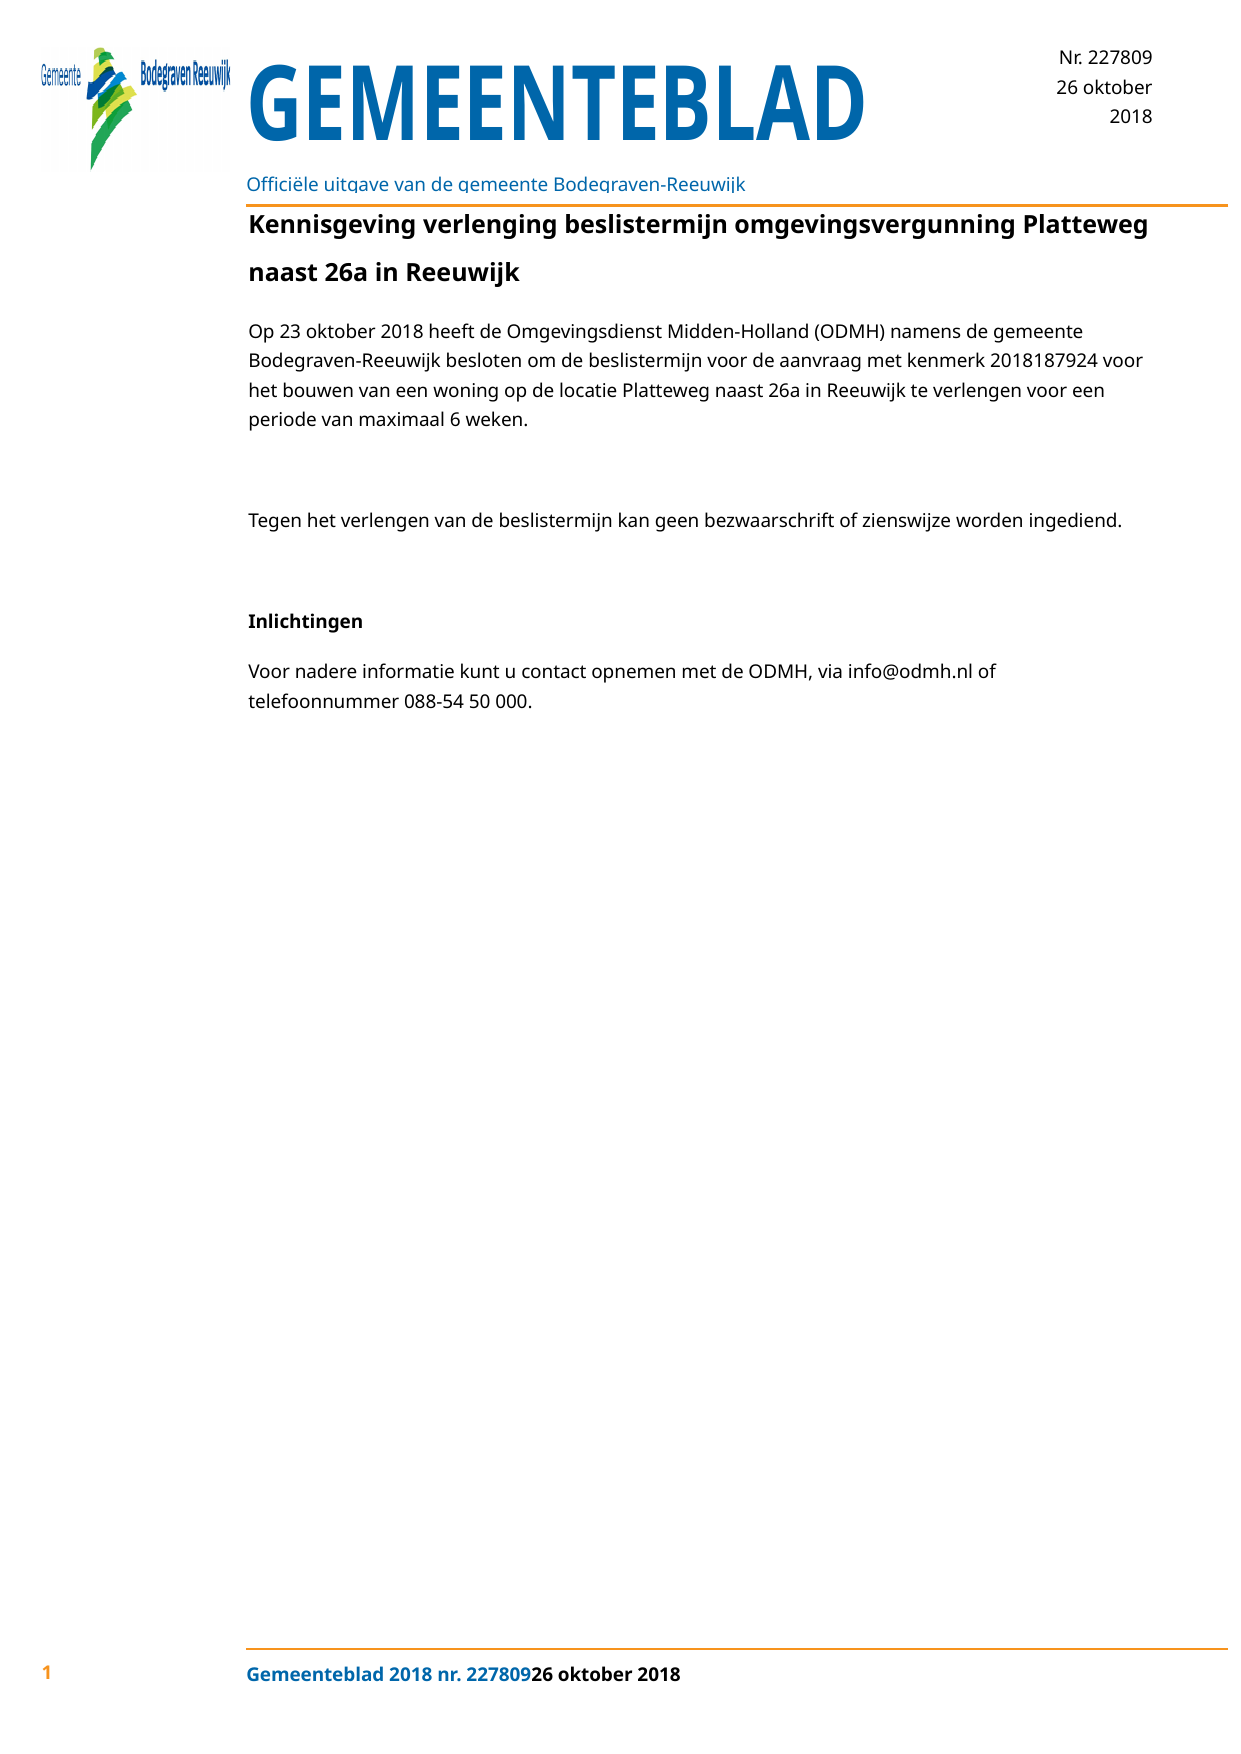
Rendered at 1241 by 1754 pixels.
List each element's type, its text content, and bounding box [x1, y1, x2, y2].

text Inlichtingen [248, 608, 1152, 634]
picture [41, 47, 231, 172]
text Tegen het verlengen van de beslistermijn kan geen bezwaarschrift of zienswijze worden ingediend. [248, 507, 1152, 533]
text Voor nadere informatie kunt u contact opnemen met de ODMH, via info@odmh.nl of telefoonnummer 088-54 50 000. [248, 659, 1152, 714]
text Kennisgeving verlenging beslistermijn omgevingsvergunning Platteweg naast 26a in Reeuwijk [248, 207, 1152, 288]
text Op 23 oktober 2018 heeft de Omgevingsdienst Midden-Holland (ODMH) namens de gemeente Bodegraven-Reeuwijk besloten om de beslistermijn voor de aanvraag met kenmerk 2018187924 voor het bouwen van een woning op de locatie Platteweg naast 26a in Reeuwijk te verlengen voor een periode van maximaal 6 weken. [248, 318, 1152, 432]
